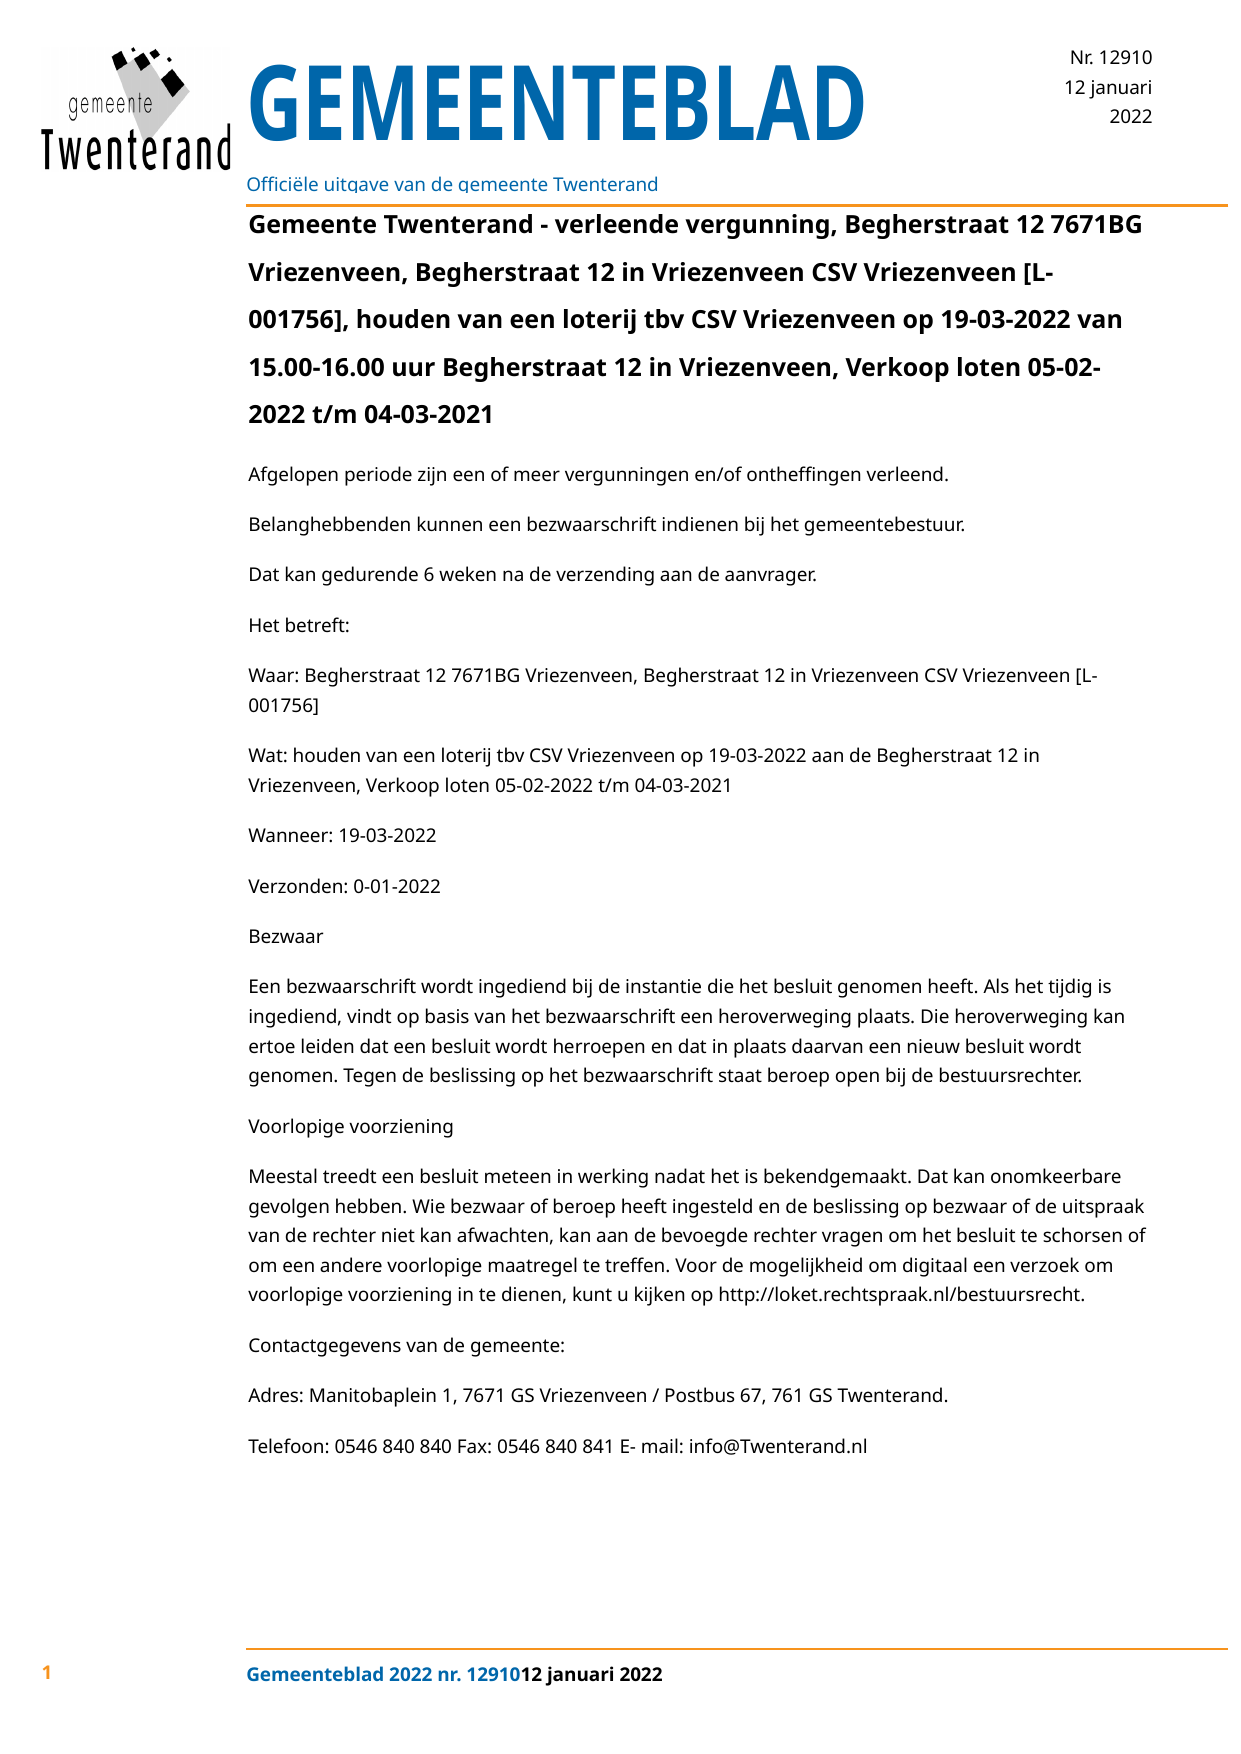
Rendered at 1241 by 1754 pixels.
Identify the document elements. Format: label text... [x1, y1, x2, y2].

text Wanneer: 19-03-2022 [248, 822, 1152, 848]
text Bezwaar [248, 923, 1152, 949]
picture [41, 47, 231, 172]
text Wat: houden van een loterij tbv CSV Vriezenveen op 19-03-2022 aan de Begherstraat 12 in Vriezenveen, Verkoop loten 05-02-2022 t/m 04-03-2021 [248, 742, 1152, 798]
text Waar: Begherstraat 12 7671BG Vriezenveen, Begherstraat 12 in Vriezenveen CSV Vriezenveen [L-001756] [248, 662, 1152, 718]
text Meestal treedt een besluit meteen in werking nadat het is bekendgemaakt. Dat kan onomkeerbare gevolgen hebben. Wie bezwaar of beroep heeft ingesteld en de beslissing op bezwaar of de uitspraak van de rechter niet kan afwachten, kan aan de bevoegde rechter vragen om het besluit te schorsen of om een andere voorlopige maatregel te treffen. Voor de mogelijkheid om digitaal een verzoek om voorlopige voorziening in te dienen, kunt u kijken op http://loket.rechtspraak.nl/bestuursrecht. [248, 1163, 1152, 1307]
text Afgelopen periode zijn een of meer vergunningen en/of ontheffingen verleend. [248, 461, 1152, 486]
text Adres: Manitobaplein 1, 7671 GS Vriezenveen / Postbus 67, 761 GS Twenterand. [248, 1382, 1152, 1408]
text Dat kan gedurende 6 weken na de verzending aan de aanvrager. [248, 562, 1152, 587]
text Telefoon: 0546 840 840 Fax: 0546 840 841 E- mail: info@Twenterand.nl [248, 1433, 1152, 1458]
text Gemeente Twenterand - verleende vergunning, Begherstraat 12 7671BG Vriezenveen, Begherstraat 12 in Vriezenveen CSV Vriezenveen [L-001756], houden van een loterij tbv CSV Vriezenveen op 19-03-2022 van 15.00-16.00 uur Begherstraat 12 in Vriezenveen, Verkoop loten 05-02-2022 t/m 04-03-2021 [248, 207, 1152, 431]
text Verzonden: 0-01-2022 [248, 873, 1152, 898]
text Het betreft: [248, 612, 1152, 638]
text Een bezwaarschrift wordt ingediend bij de instantie die het besluit genomen heeft. Als het tijdig is ingediend, vindt op basis van het bezwaarschrift een heroverweging plaats. Die heroverweging kan ertoe leiden dat een besluit wordt herroepen en dat in plaats daarvan een nieuw besluit wordt genomen. Tegen de beslissing op het bezwaarschrift staat beroep open bij de bestuursrechter. [248, 974, 1152, 1088]
text Voorlopige voorziening [248, 1113, 1152, 1138]
text Belanghebbenden kunnen een bezwaarschrift indienen bij het gemeentebestuur. [248, 511, 1152, 537]
text Contactgegevens van de gemeente: [248, 1332, 1152, 1358]
